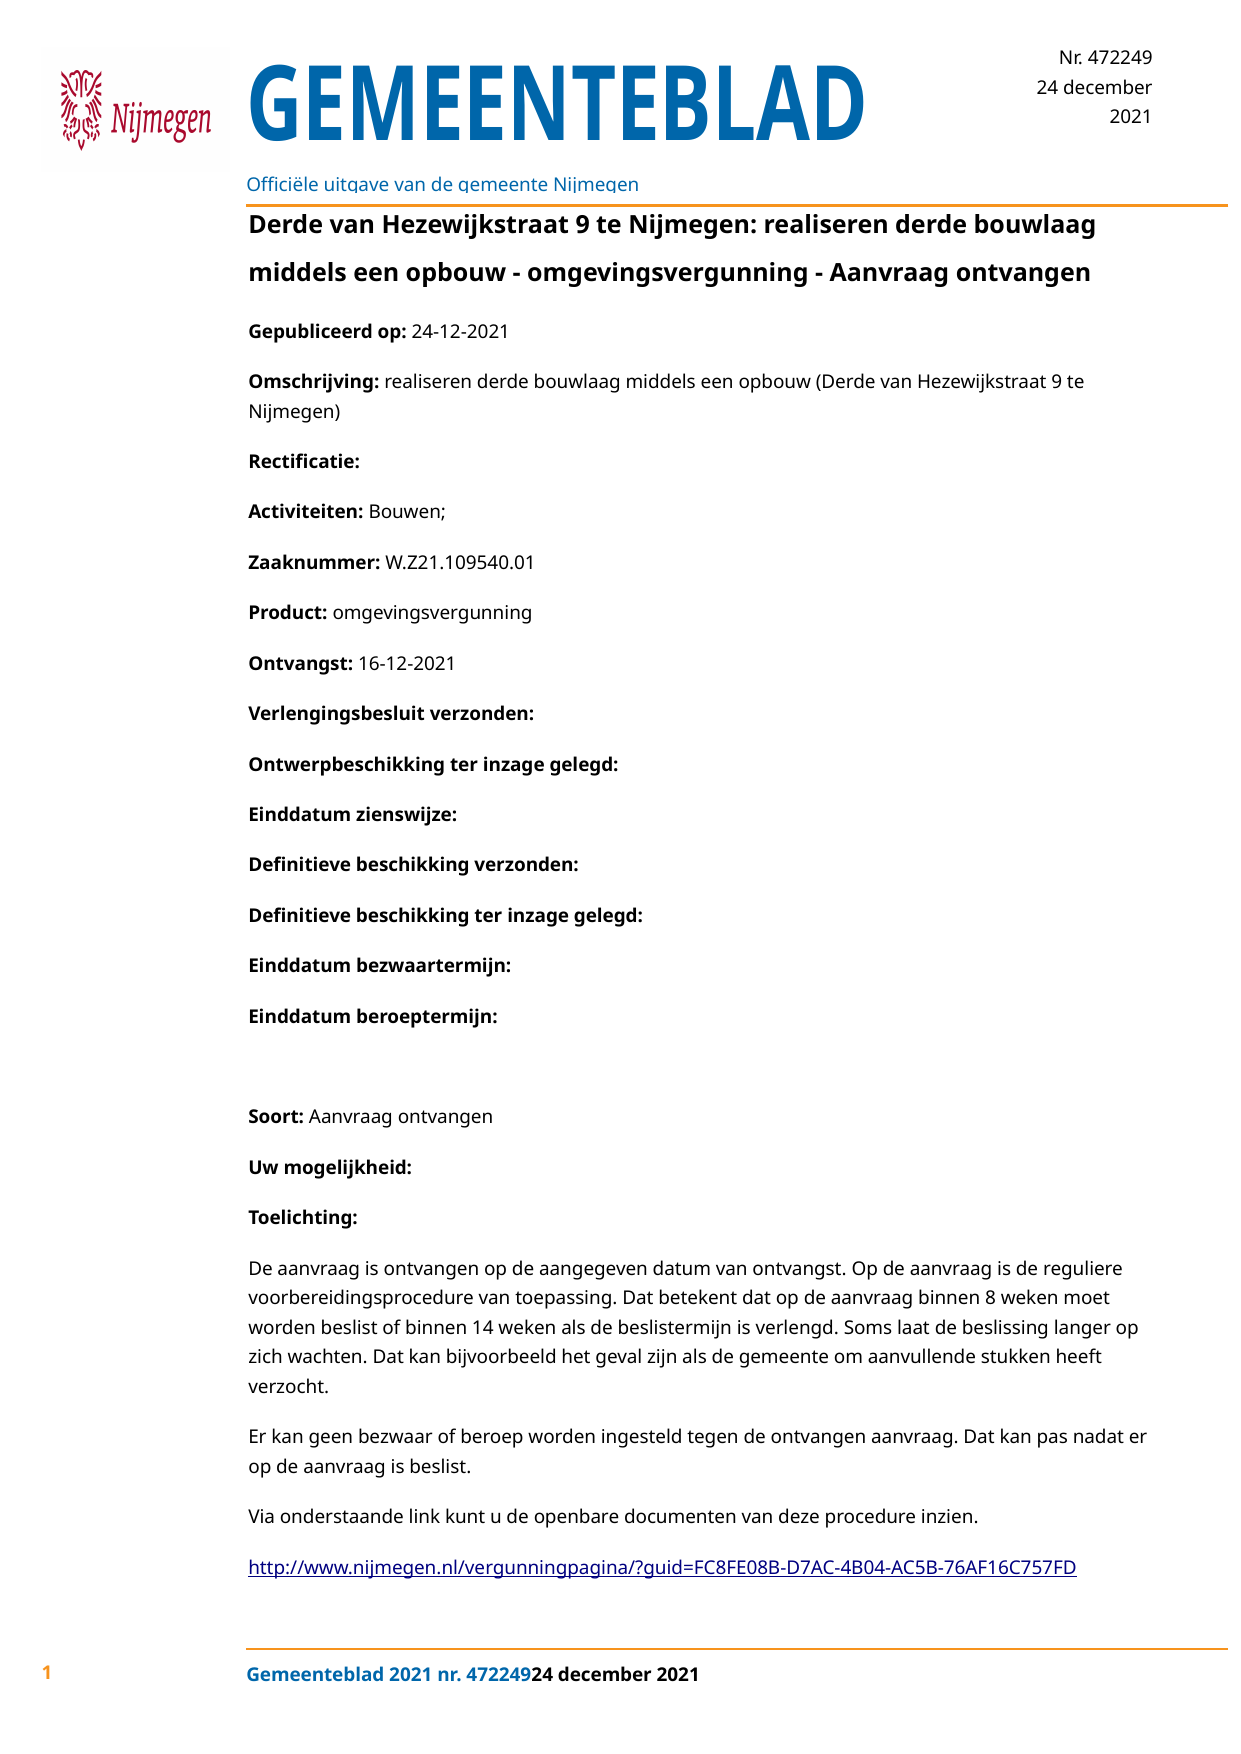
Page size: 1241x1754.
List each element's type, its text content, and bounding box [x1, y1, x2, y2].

text Uw mogelijkheid: [248, 1154, 1152, 1180]
text Rectificatie: [248, 448, 1152, 474]
text Zaaknummer: W.Z21.109540.01 [248, 549, 1152, 575]
text Definitieve beschikking verzonden: [248, 852, 1152, 877]
text Product: omgevingsvergunning [248, 599, 1152, 625]
text Einddatum zienswijze: [248, 801, 1152, 827]
text Soort: Aanvraag ontvangen [248, 1104, 1152, 1129]
text Gepubliceerd op: 24-12-2021 [248, 318, 1152, 344]
text De aanvraag is ontvangen op de aangegeven datum van ontvangst. Op de aanvraag is de reguliere voorbereidingsprocedure van toepassing. Dat betekent dat op de aanvraag binnen 8 weken moet worden beslist of binnen 14 weken als de beslistermijn is verlengd. Soms laat de beslissing langer op zich wachten. Dat kan bijvoorbeeld het geval zijn als de gemeente om aanvullende stukken heeft verzocht. [248, 1255, 1152, 1399]
text Ontwerpbeschikking ter inzage gelegd: [248, 751, 1152, 777]
text Er kan geen bezwaar of beroep worden ingesteld tegen de ontvangen aanvraag. Dat kan pas nadat er op de aanvraag is beslist. [248, 1424, 1152, 1479]
text Via onderstaande link kunt u de openbare documenten van deze procedure inzien. [248, 1504, 1152, 1529]
picture [41, 47, 231, 172]
text Derde van Hezewijkstraat 9 te Nijmegen: realiseren derde bouwlaag middels een opbouw - omgevingsvergunning - Aanvraag ontvangen [248, 207, 1152, 288]
text Ontvangst: 16-12-2021 [248, 650, 1152, 676]
text Einddatum bezwaartermijn: [248, 952, 1152, 978]
text Definitieve beschikking ter inzage gelegd: [248, 902, 1152, 928]
text Einddatum beroeptermijn: [248, 1003, 1152, 1029]
text Omschrijving: realiseren derde bouwlaag middels een opbouw (Derde van Hezewijkstraat 9 te Nijmegen) [248, 368, 1152, 424]
text Verlengingsbesluit verzonden: [248, 700, 1152, 726]
text Activiteiten: Bouwen; [248, 499, 1152, 524]
text http://www.nijmegen.nl/vergunningpagina/?guid=FC8FE08B-D7AC-4B04-AC5B-76AF16C757FD [248, 1554, 1152, 1580]
text Toelichting: [248, 1204, 1152, 1230]
